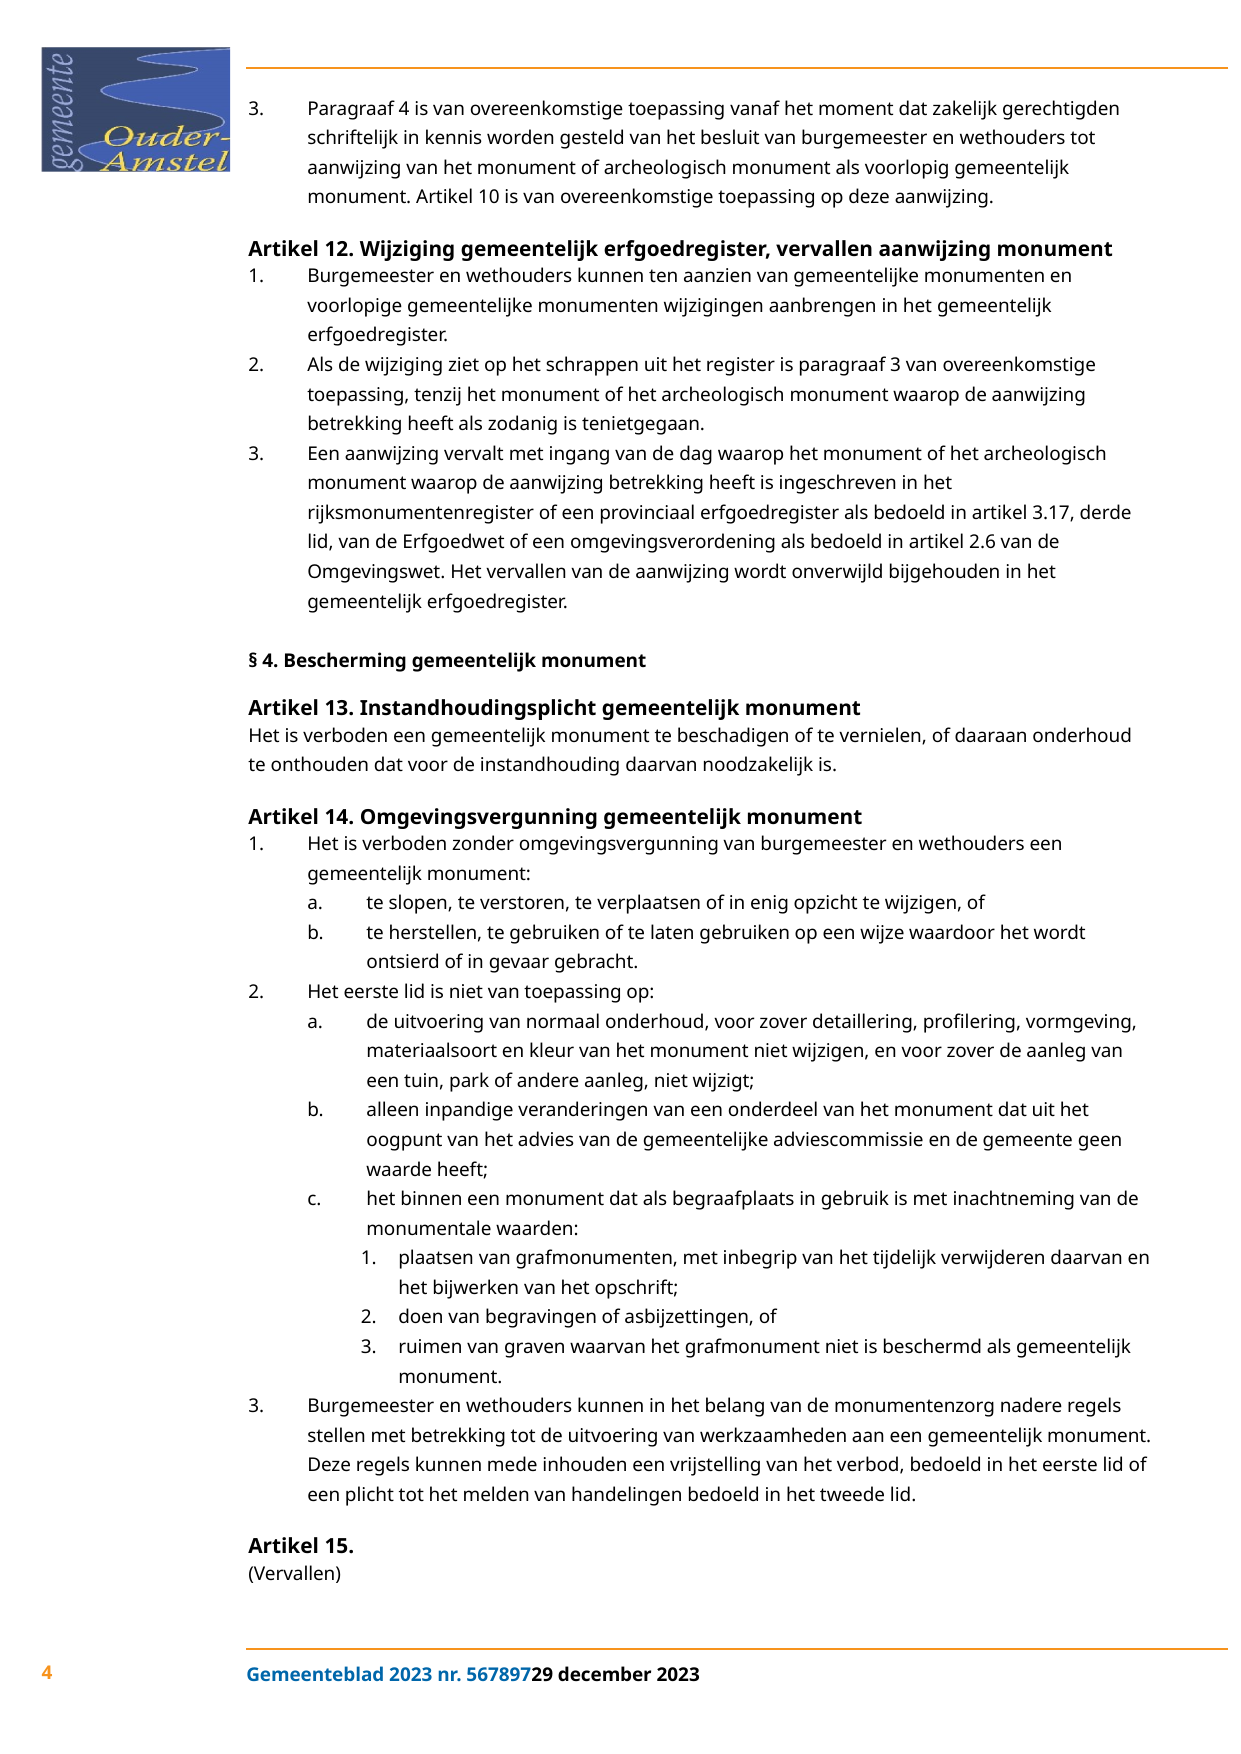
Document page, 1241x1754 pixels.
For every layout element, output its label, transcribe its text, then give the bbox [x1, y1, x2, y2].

text Artikel 15. [248, 1532, 1152, 1560]
list Burgemeester en wethouders kunnen ten aanzien van gemeentelijke monumenten en voorlopige gemeentelijke monumenten wijzigingen aanbrengen in het gemeentelijk erfgoedregister. [248, 262, 1152, 347]
text Artikel 14. Omgevingsvergunning gemeentelijk monument [248, 802, 1152, 830]
list Burgemeester en wethouders kunnen in het belang van de monumentenzorg nadere regels stellen met betrekking tot de uitvoering van werkzaamheden aan een gemeentelijk monument. Deze regels kunnen mede inhouden een vrijstelling van het verbod, bedoeld in het eerste lid of een plicht tot het melden van handelingen bedoeld in het tweede lid. [248, 1392, 1152, 1507]
list te slopen, te verstoren, te verplaatsen of in enig opzicht te wijzigen, of [307, 889, 1152, 915]
list doen van begravingen of asbijzettingen, of [361, 1304, 1152, 1329]
list te herstellen, te gebruiken of te laten gebruiken op een wijze waardoor het wordt ontsierd of in gevaar gebracht. [307, 919, 1152, 974]
list Als de wijziging ziet op het schrappen uit het register is paragraaf 3 van overeenkomstige toepassing, tenzij het monument of het archeologisch monument waarop de aanwijzing betrekking heeft als zodanig is tenietgegaan. [248, 351, 1152, 436]
picture [41, 47, 231, 172]
list Het is verboden zonder omgevingsvergunning van burgemeester en wethouders een gemeentelijk monument: [248, 830, 1152, 886]
text Artikel 12. Wijziging gemeentelijk erfgoedregister, vervallen aanwijzing monument [248, 234, 1152, 262]
list Paragraaf 4 is van overeenkomstige toepassing vanaf het moment dat zakelijk gerechtigden schriftelijk in kennis worden gesteld van het besluit van burgemeester en wethouders tot aanwijzing van het monument of archeologisch monument als voorlopig gemeentelijk monument. Artikel 10 is van overeenkomstige toepassing op deze aanwijzing. [248, 95, 1152, 209]
text Het is verboden een gemeentelijk monument te beschadigen of te vernielen, of daaraan onderhoud te onthouden dat voor de instandhouding daarvan noodzakelijk is. [248, 722, 1152, 777]
list Het eerste lid is niet van toepassing op: [248, 978, 1152, 1004]
list de uitvoering van normaal onderhoud, voor zover detaillering, profilering, vormgeving, materiaalsoort en kleur van het monument niet wijzigen, en voor zover de aanleg van een tuin, park of andere aanleg, niet wijzigt; [307, 1008, 1152, 1093]
list Een aanwijzing vervalt met ingang van de dag waarop het monument of het archeologisch monument waarop de aanwijzing betrekking heeft is ingeschreven in het rijksmonumentenregister of een provinciaal erfgoedregister als bedoeld in artikel 3.17, derde lid, van de Erfgoedwet of een omgevingsverordening als bedoeld in artikel 2.6 van de Omgevingswet. Het vervallen van de aanwijzing wordt onverwijld bijgehouden in het gemeentelijk erfgoedregister. [248, 440, 1152, 613]
text (Vervallen) [248, 1560, 1152, 1586]
list plaatsen van grafmonumenten, met inbegrip van het tijdelijk verwijderen daarvan en het bijwerken van het opschrift; [361, 1244, 1152, 1300]
text Artikel 13. Instandhoudingsplicht gemeentelijk monument [248, 693, 1152, 722]
list het binnen een monument dat als begraafplaats in gebruik is met inachtneming van de monumentale waarden: [307, 1185, 1152, 1241]
list ruimen van graven waarvan het grafmonument niet is beschermd als gemeentelijk monument. [361, 1333, 1152, 1389]
text § 4. Bescherming gemeentelijk monument [248, 647, 1152, 673]
list alleen inpandige veranderingen van een onderdeel van het monument dat uit het oogpunt van het advies van de gemeentelijke adviescommissie en de gemeente geen waarde heeft; [307, 1097, 1152, 1182]
